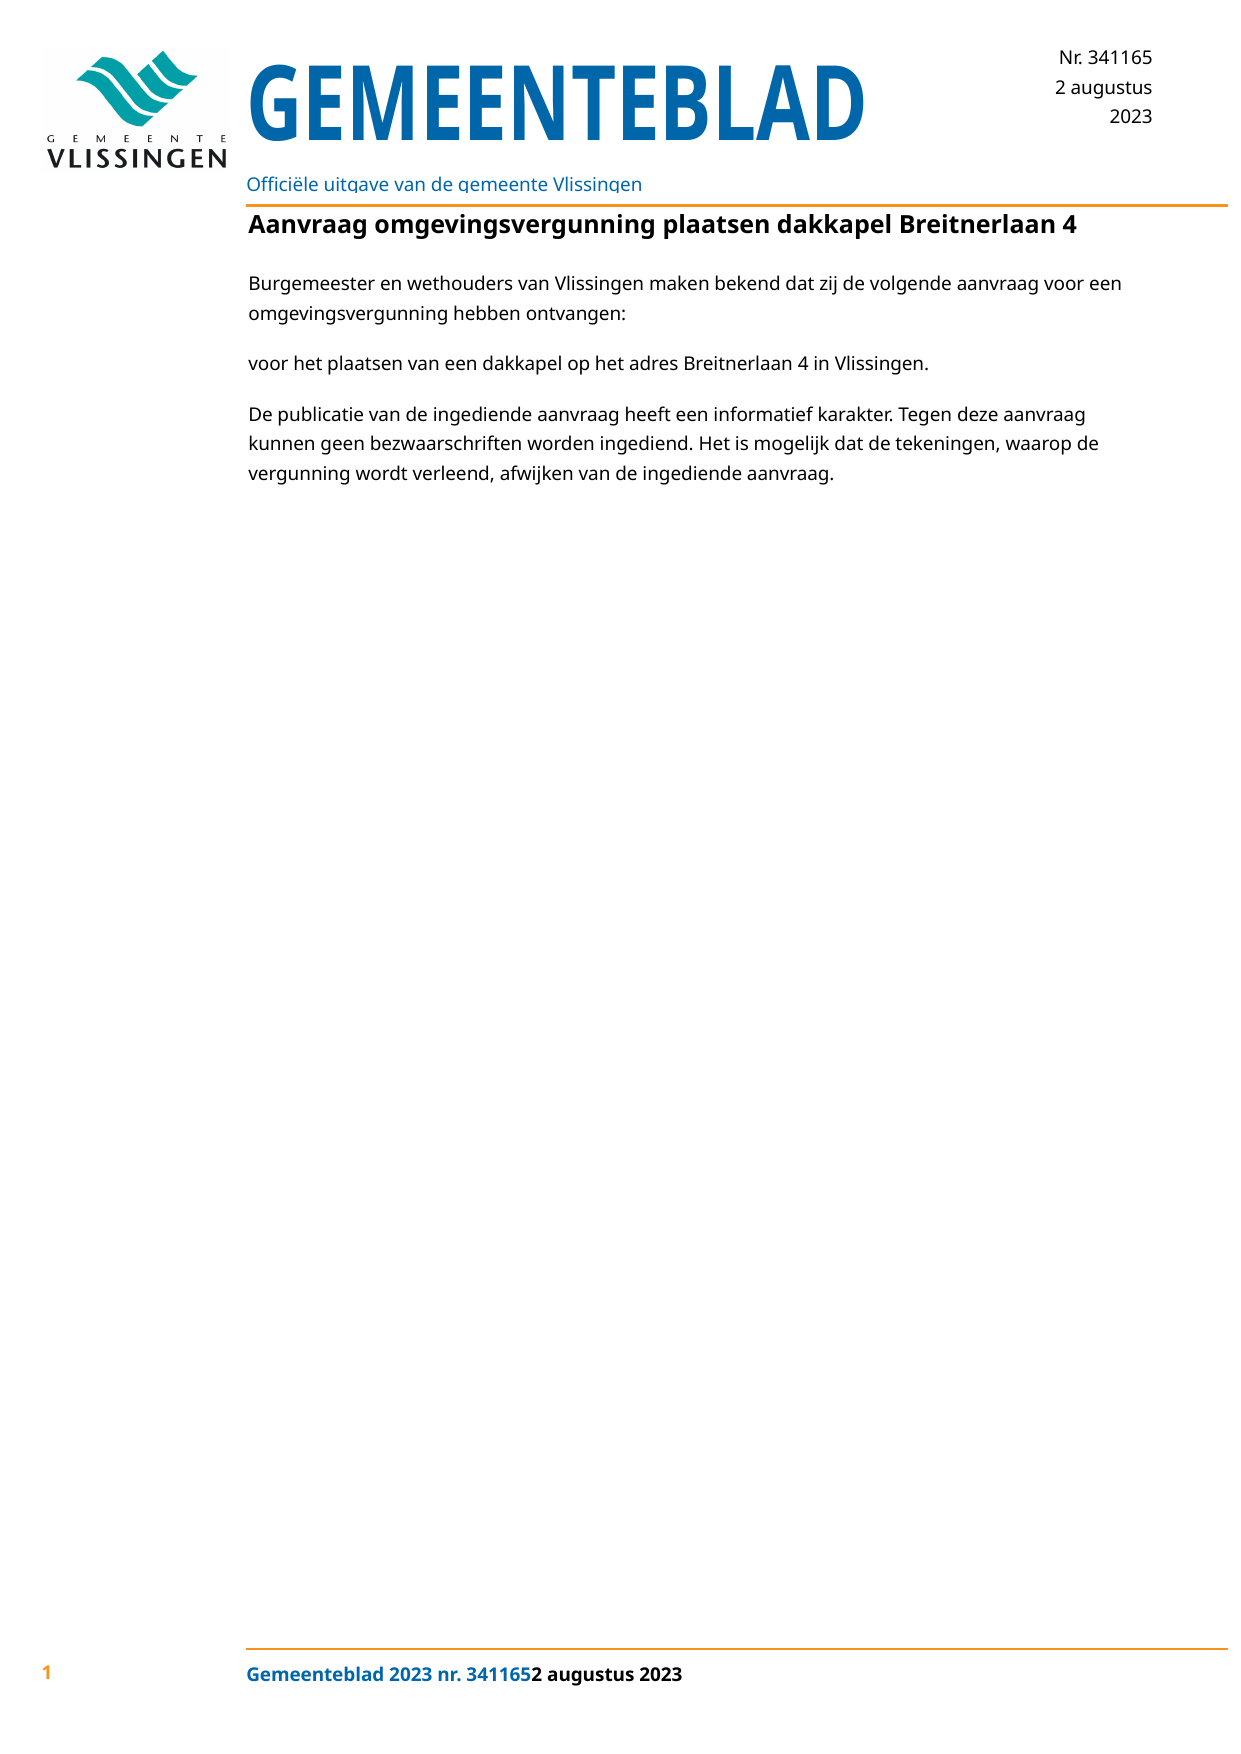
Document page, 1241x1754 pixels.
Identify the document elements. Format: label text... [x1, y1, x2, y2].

text Aanvraag omgevingsvergunning plaatsen dakkapel Breitnerlaan 4 [248, 207, 1152, 241]
picture [41, 47, 231, 172]
text voor het plaatsen van een dakkapel op het adres Breitnerlaan 4 in Vlissingen. [248, 350, 1152, 376]
text Burgemeester en wethouders van Vlissingen maken bekend dat zij de volgende aanvraag voor een omgevingsvergunning hebben ontvangen: [248, 270, 1152, 326]
text De publicatie van de ingediende aanvraag heeft een informatief karakter. Tegen deze aanvraag kunnen geen bezwaarschriften worden ingediend. Het is mogelijk dat de tekeningen, waarop de vergunning wordt verleend, afwijken van de ingediende aanvraag. [248, 401, 1152, 486]
